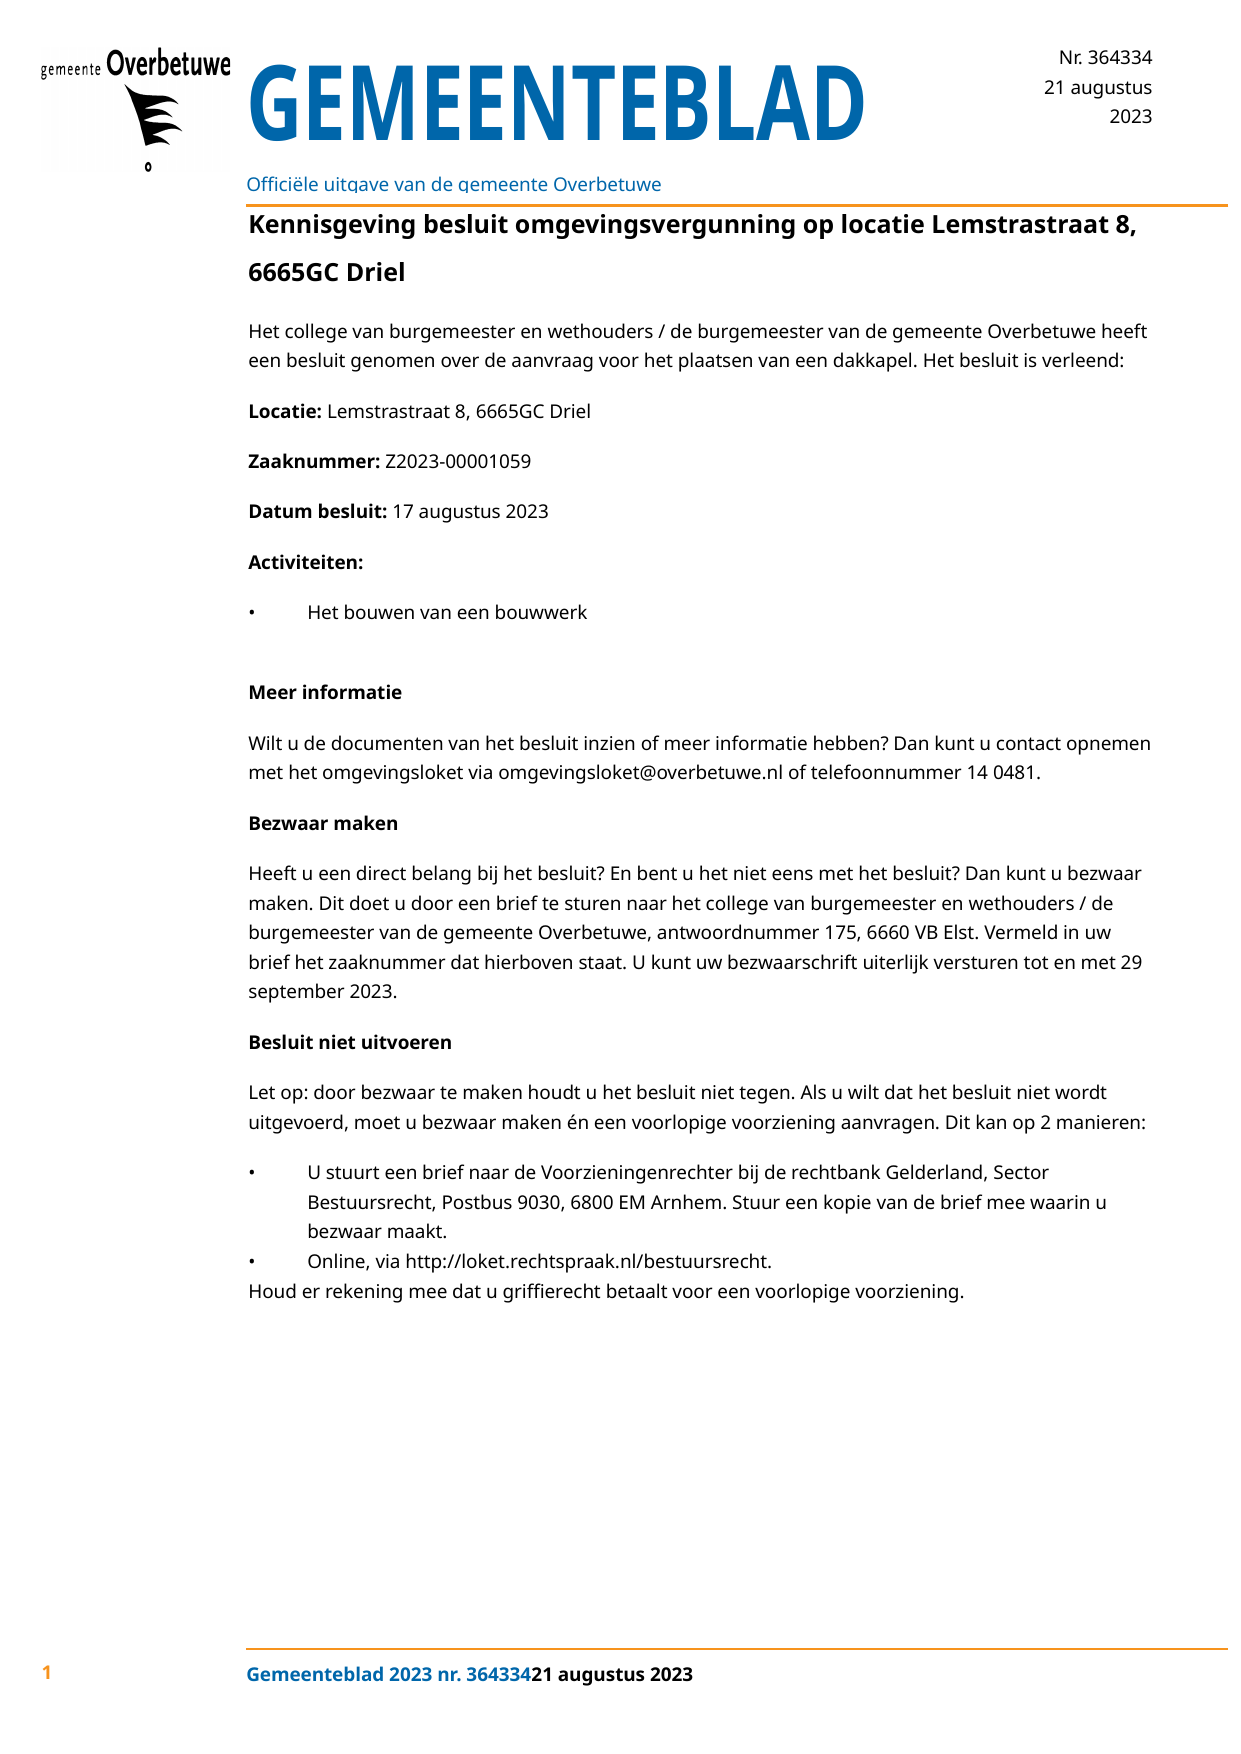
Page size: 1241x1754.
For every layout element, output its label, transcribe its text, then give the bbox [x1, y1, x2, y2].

text Heeft u een direct belang bij het besluit? En bent u het niet eens met het besluit? Dan kunt u bezwaar maken. Dit doet u door een brief te sturen naar het college van burgemeester en wethouders / de burgemeester van de gemeente Overbetuwe, antwoordnummer 175, 6660 VB Elst. Vermeld in uw brief het zaaknummer dat hierboven staat. U kunt uw bezwaarschrift uiterlijk versturen tot en met 29 september 2023. [248, 860, 1152, 1004]
text Activiteiten: [248, 549, 1152, 575]
text Meer informatie [248, 679, 1152, 705]
text Zaaknummer: Z2023-00001059 [248, 448, 1152, 474]
text Let op: door bezwaar te maken houdt u het besluit niet tegen. Als u wilt dat het besluit niet wordt uitgevoerd, moet u bezwaar maken én een voorlopige voorziening aanvragen. Dit kan op 2 manieren: [248, 1079, 1152, 1135]
text Houd er rekening mee dat u griffierecht betaalt voor een voorlopige voorziening. [248, 1278, 1152, 1304]
text Besluit niet uitvoeren [248, 1029, 1152, 1055]
text Datum besluit: 17 augustus 2023 [248, 499, 1152, 524]
list Het bouwen van een bouwwerk [248, 599, 1152, 625]
list U stuurt een brief naar de Voorzieningenrechter bij de rechtbank Gelderland, Sector Bestuursrecht, Postbus 9030, 6800 EM Arnhem. Stuur een kopie van de brief mee waarin u bezwaar maakt. [248, 1159, 1152, 1244]
text Locatie: Lemstrastraat 8, 6665GC Driel [248, 398, 1152, 424]
text Het college van burgemeester en wethouders / de burgemeester van de gemeente Overbetuwe heeft een besluit genomen over de aanvraag voor het plaatsen van een dakkapel. Het besluit is verleend: [248, 318, 1152, 373]
text Kennisgeving besluit omgevingsvergunning op locatie Lemstrastraat 8, 6665GC Driel [248, 207, 1152, 288]
text Bezwaar maken [248, 810, 1152, 836]
picture [41, 47, 231, 172]
list Online, via http://loket.rechtspraak.nl/bestuursrecht. [248, 1248, 1152, 1274]
text Wilt u de documenten van het besluit inzien of meer informatie hebben? Dan kunt u contact opnemen met het omgevingsloket via omgevingsloket@overbetuwe.nl of telefoonnummer 14 0481. [248, 730, 1152, 785]
